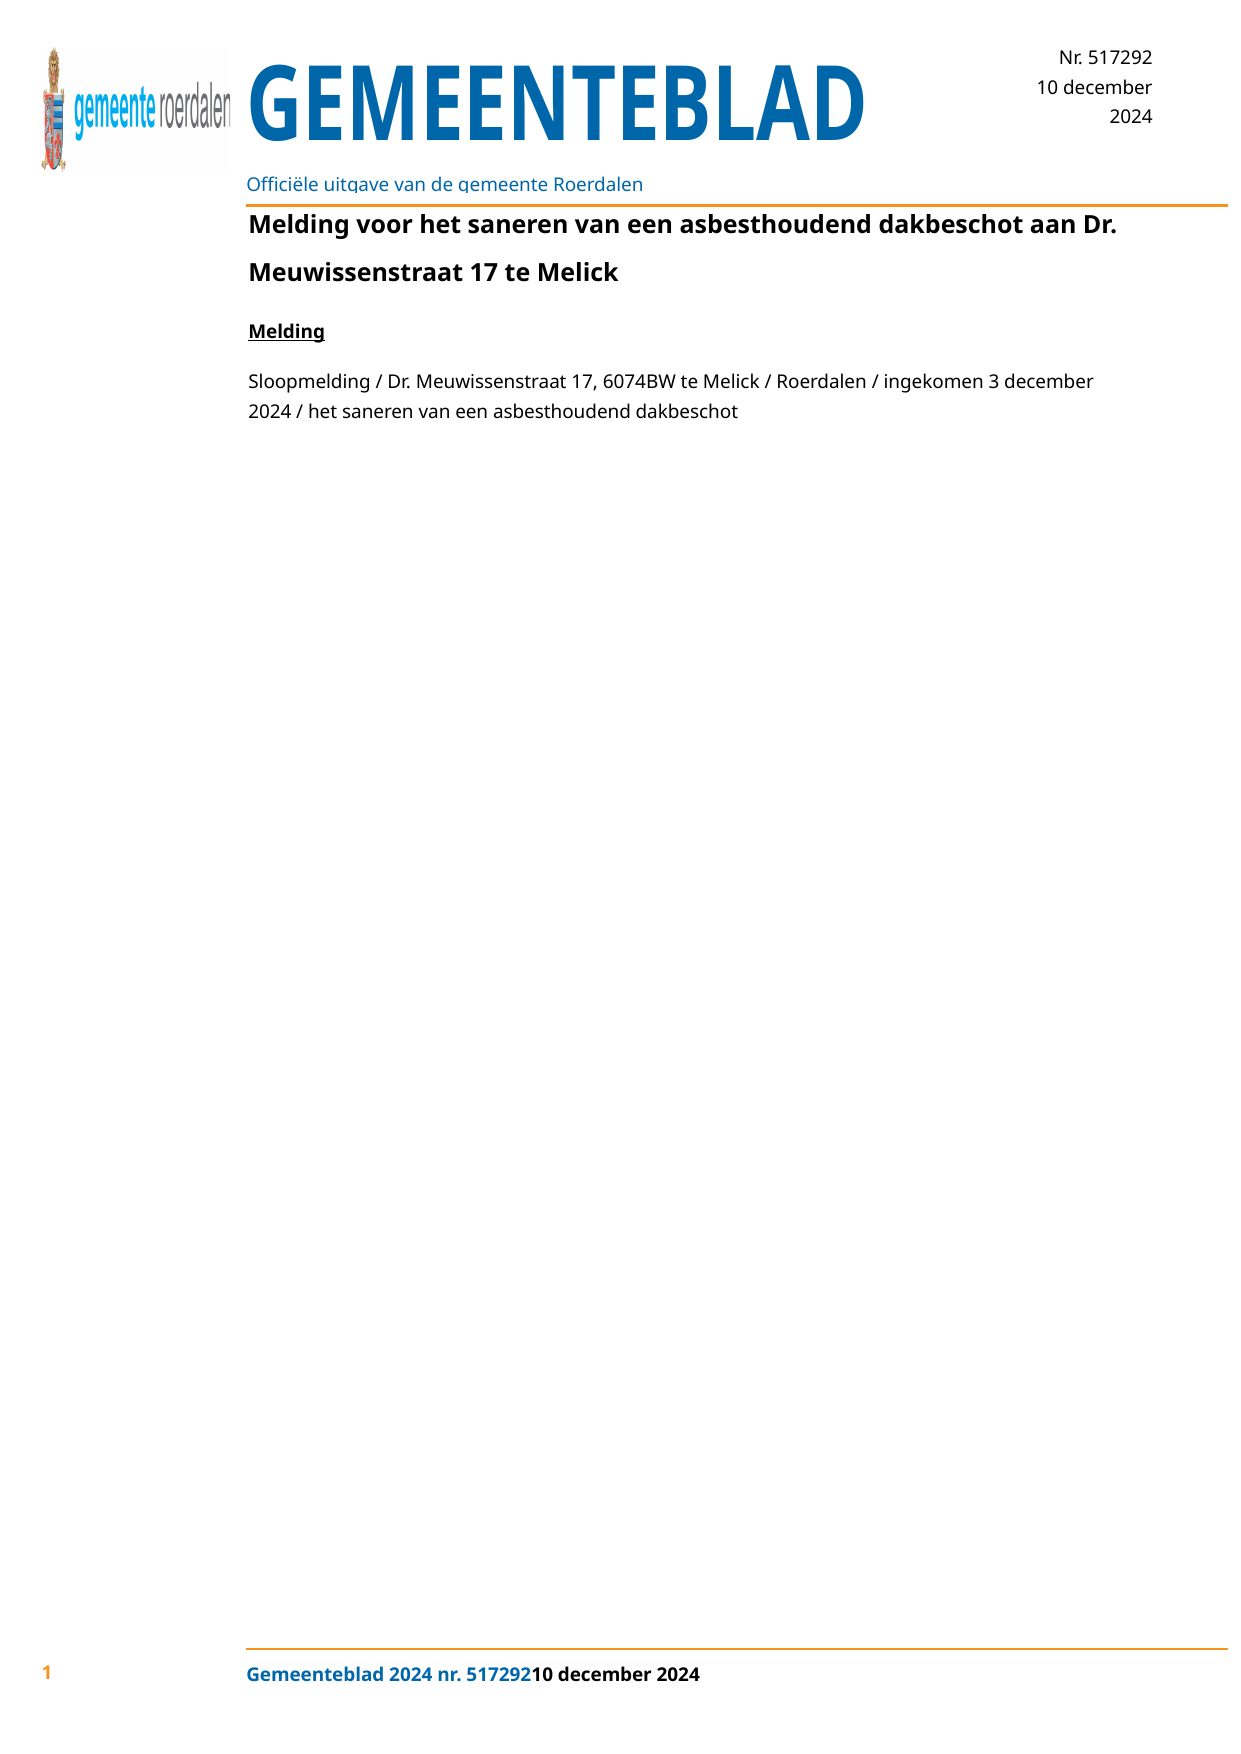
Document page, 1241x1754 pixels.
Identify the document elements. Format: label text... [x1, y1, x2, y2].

text Melding voor het saneren van een asbesthoudend dakbeschot aan Dr. Meuwissenstraat 17 te Melick [248, 207, 1152, 288]
picture [41, 47, 231, 172]
text Sloopmelding / Dr. Meuwissenstraat 17, 6074BW te Melick / Roerdalen / ingekomen 3 december 2024 / het saneren van een asbesthoudend dakbeschot [248, 368, 1152, 424]
text Melding [248, 318, 1152, 344]
